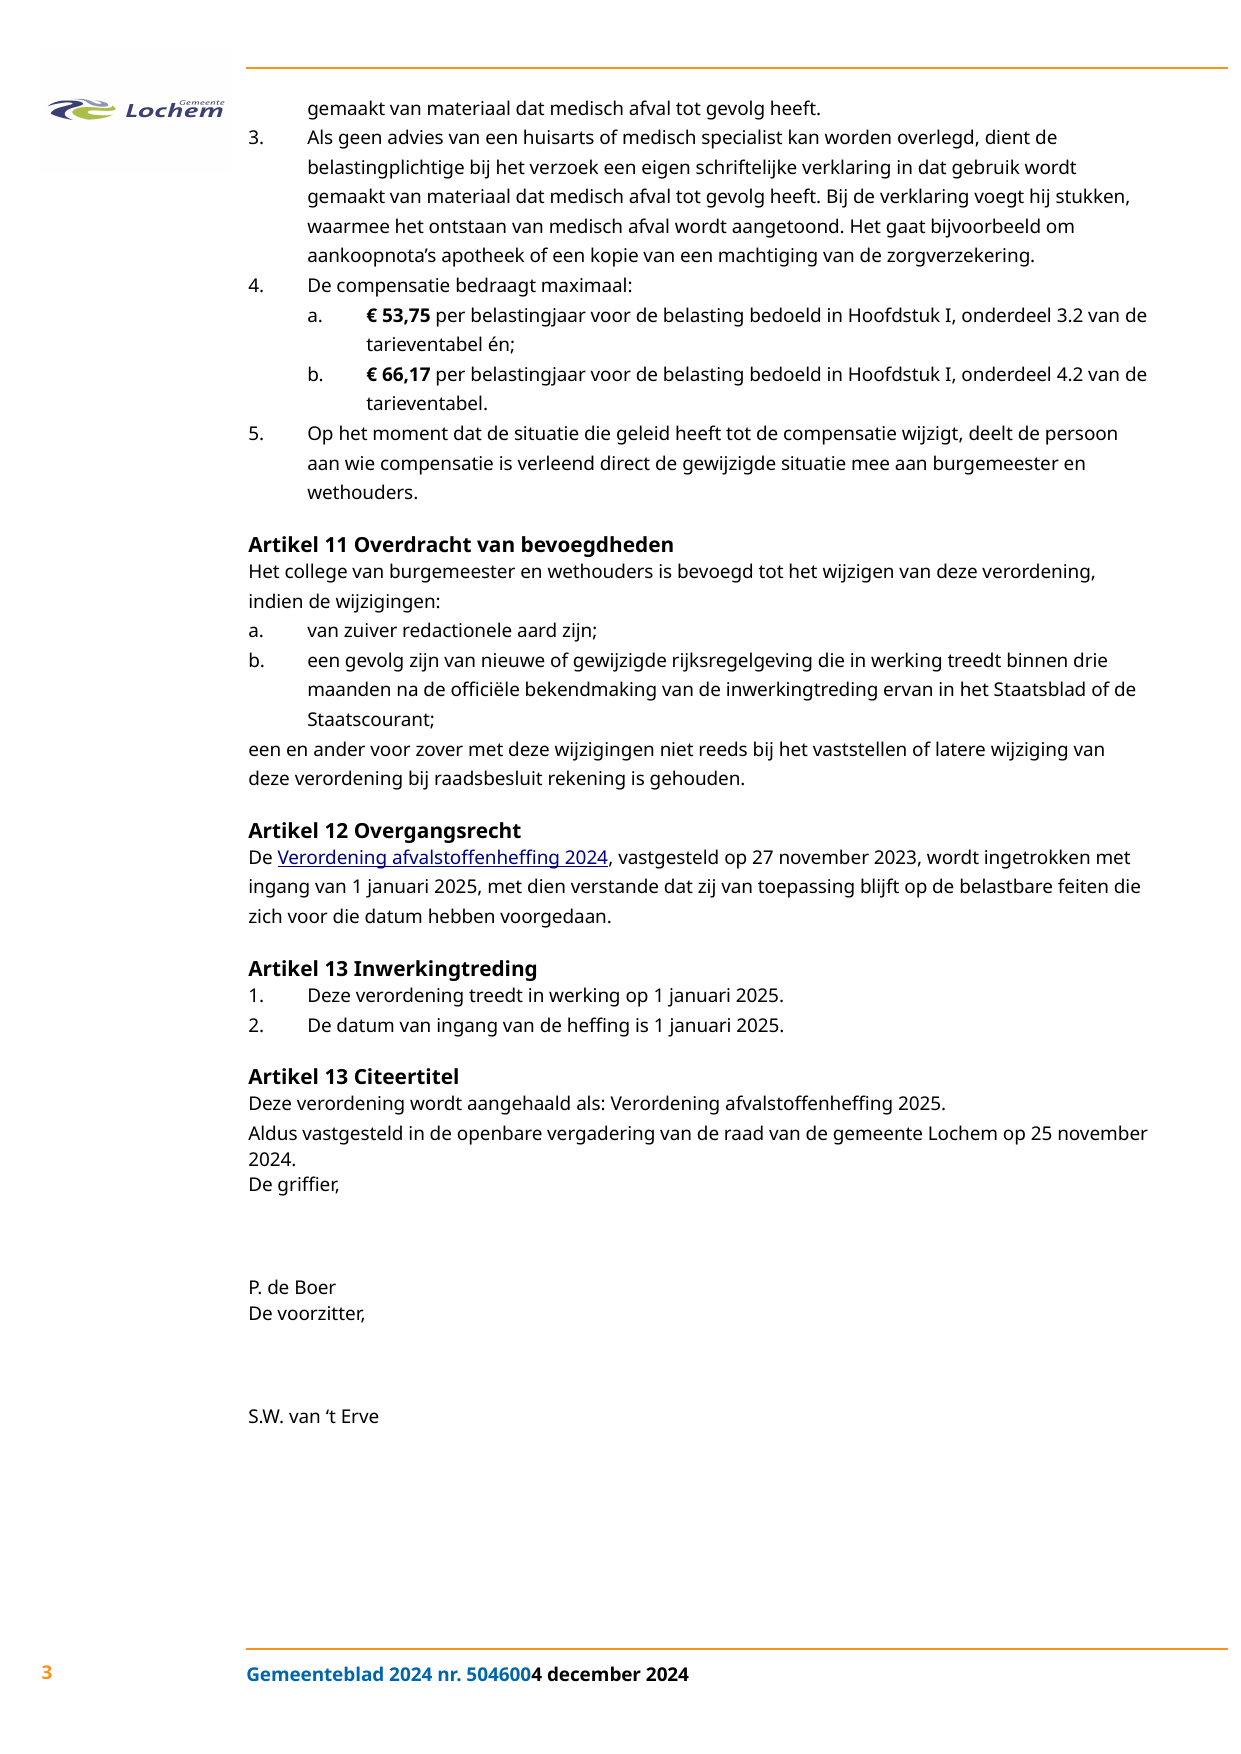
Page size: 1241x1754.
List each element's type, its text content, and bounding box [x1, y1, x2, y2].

list De compensatie bedraagt maximaal: [248, 272, 1152, 298]
text P. de Boer [248, 1274, 1152, 1300]
list Als geen advies van een huisarts of medisch specialist kan worden overlegd, dient de belastingplichtige bij het verzoek een eigen schriftelijke verklaring in dat gebruik wordt gemaakt van materiaal dat medisch afval tot gevolg heeft. Bij de verklaring voegt hij stukken, waarmee het ontstaan van medisch afval wordt aangetoond. Het gaat bijvoorbeeld om aankoopnota’s apotheek of een kopie van een machtiging van de zorgverzekering. [248, 124, 1152, 268]
list gemaakt van materiaal dat medisch afval tot gevolg heeft. [248, 95, 1152, 121]
list € 66,17 per belastingjaar voor de belasting bedoeld in Hoofdstuk I, onderdeel 4.2 van de tarieventabel. [307, 361, 1152, 416]
text Artikel 13 Inwerkingtreding [248, 954, 1152, 982]
text Artikel 12 Overgangsrecht [248, 816, 1152, 844]
text S.W. van ‘t Erve [248, 1403, 1152, 1429]
list van zuiver redactionele aard zijn; [248, 617, 1152, 643]
list een gevolg zijn van nieuwe of gewijzigde rijksregelgeving die in werking treedt binnen drie maanden na de officiële bekendmaking van de inwerkingtreding ervan in het Staatsblad of de Staatscourant; [248, 647, 1152, 732]
list € 53,75 per belastingjaar voor de belasting bedoeld in Hoofdstuk I, onderdeel 3.2 van de tarieventabel én; [307, 302, 1152, 357]
picture [41, 47, 231, 172]
text De voorzitter, [248, 1300, 1152, 1326]
text Het college van burgemeester en wethouders is bevoegd tot het wijzigen van deze verordening, indien de wijzigingen: [248, 558, 1152, 613]
text Deze verordening wordt aangehaald als: Verordening afvalstoffenheffing 2025. [248, 1091, 1152, 1116]
list De datum van ingang van de heffing is 1 januari 2025. [248, 1012, 1152, 1037]
text Artikel 13 Citeertitel [248, 1062, 1152, 1091]
text De griffier, [248, 1172, 1152, 1197]
text De Verordening afvalstoffenheffing 2024, vastgesteld op 27 november 2023, wordt ingetrokken met ingang van 1 januari 2025, met dien verstande dat zij van toepassing blijft op de belastbare feiten die zich voor die datum hebben voorgedaan. [248, 844, 1152, 929]
list Deze verordening treedt in werking op 1 januari 2025. [248, 982, 1152, 1008]
list Op het moment dat de situatie die geleid heeft tot de compensatie wijzigt, deelt de persoon aan wie compensatie is verleend direct de gewijzigde situatie mee aan burgemeester en wethouders. [248, 420, 1152, 505]
text een en ander voor zover met deze wijzigingen niet reeds bij het vaststellen of latere wijziging van deze verordening bij raadsbesluit rekening is gehouden. [248, 736, 1152, 791]
text Aldus vastgesteld in de openbare vergadering van de raad van de gemeente Lochem op 25 november 2024. [248, 1120, 1152, 1172]
text Artikel 11 Overdracht van bevoegdheden [248, 530, 1152, 558]
